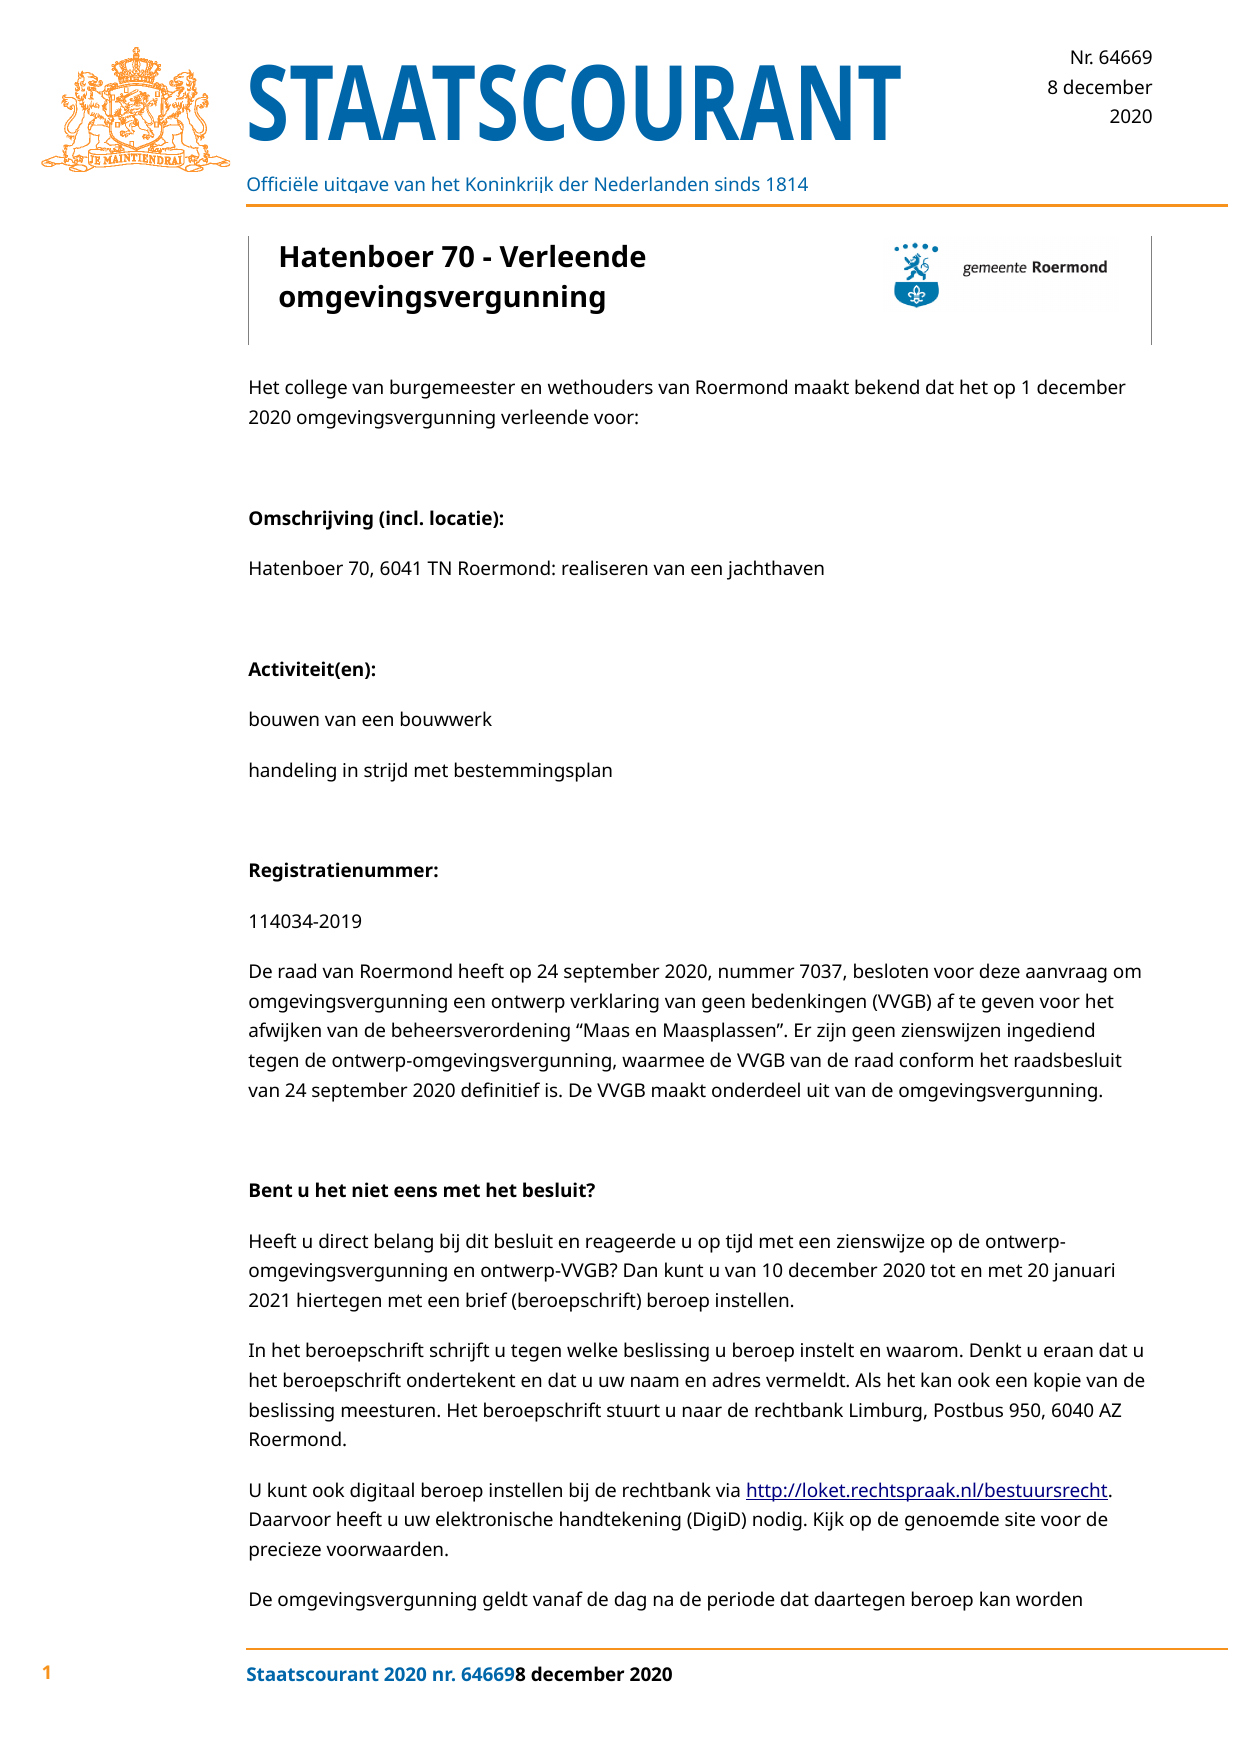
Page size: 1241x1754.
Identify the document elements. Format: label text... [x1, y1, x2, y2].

text Activiteit(en): [248, 656, 1152, 682]
table_header [850, 236, 1151, 345]
text Het college van burgemeester en wethouders van Roermond maakt bekend dat het op 1 december 2020 omgevingsvergunning verleende voor: [248, 374, 1152, 429]
picture [882, 236, 1119, 312]
text De raad van Roermond heeft op 24 september 2020, nummer 7037, besloten voor deze aanvraag om omgevingsvergunning een ontwerp verklaring van geen bedenkingen (VVGB) af te geven voor het afwijken van de beheersverordening “Maas en Maasplassen”. Er zijn geen zienswijzen ingediend tegen de ontwerp-omgevingsvergunning, waarmee de VVGB van de raad conform het raadsbesluit van 24 september 2020 definitief is. De VVGB maakt onderdeel uit van de omgevingsvergunning. [248, 958, 1152, 1102]
text Heeft u direct belang bij dit besluit en reageerde u op tijd met een zienswijze op de ontwerp-omgevingsvergunning en ontwerp-VVGB? Dan kunt u van 10 december 2020 tot en met 20 januari 2021 hiertegen met een brief (beroepschrift) beroep instellen. [248, 1228, 1152, 1313]
text handeling in strijd met bestemmingsplan [248, 757, 1152, 782]
text Bent u het niet eens met het besluit? [248, 1178, 1152, 1203]
picture [41, 47, 231, 172]
text Hatenboer 70, 6041 TN Roermond: realiseren van een jachthaven [248, 555, 1152, 581]
text Omschrijving (incl. locatie): [248, 505, 1152, 530]
table_header Hatenboer 70 - Verleende omgevingsvergunning [249, 236, 850, 345]
text Registratienummer: [248, 858, 1152, 883]
text U kunt ook digitaal beroep instellen bij de rechtbank via http://loket.rechtspraak.nl/bestuursrecht. Daarvoor heeft u uw elektronische handtekening (DigiD) nodig. Kijk op de genoemde site voor de precieze voorwaarden. [248, 1477, 1152, 1562]
text 114034-2019 [248, 908, 1152, 934]
text In het beroepschrift schrijft u tegen welke beslissing u beroep instelt en waarom. Denkt u eraan dat u het beroepschrift ondertekent en dat u uw naam en adres vermeldt. Als het kan ook een kopie van de beslissing meesturen. Het beroepschrift stuurt u naar de rechtbank Limburg, Postbus 950, 6040 AZ Roermond. [248, 1338, 1152, 1452]
text bouwen van een bouwwerk [248, 706, 1152, 732]
text De omgevingsvergunning geldt vanaf de dag na de periode dat daartegen beroep kan worden [248, 1586, 1152, 1612]
